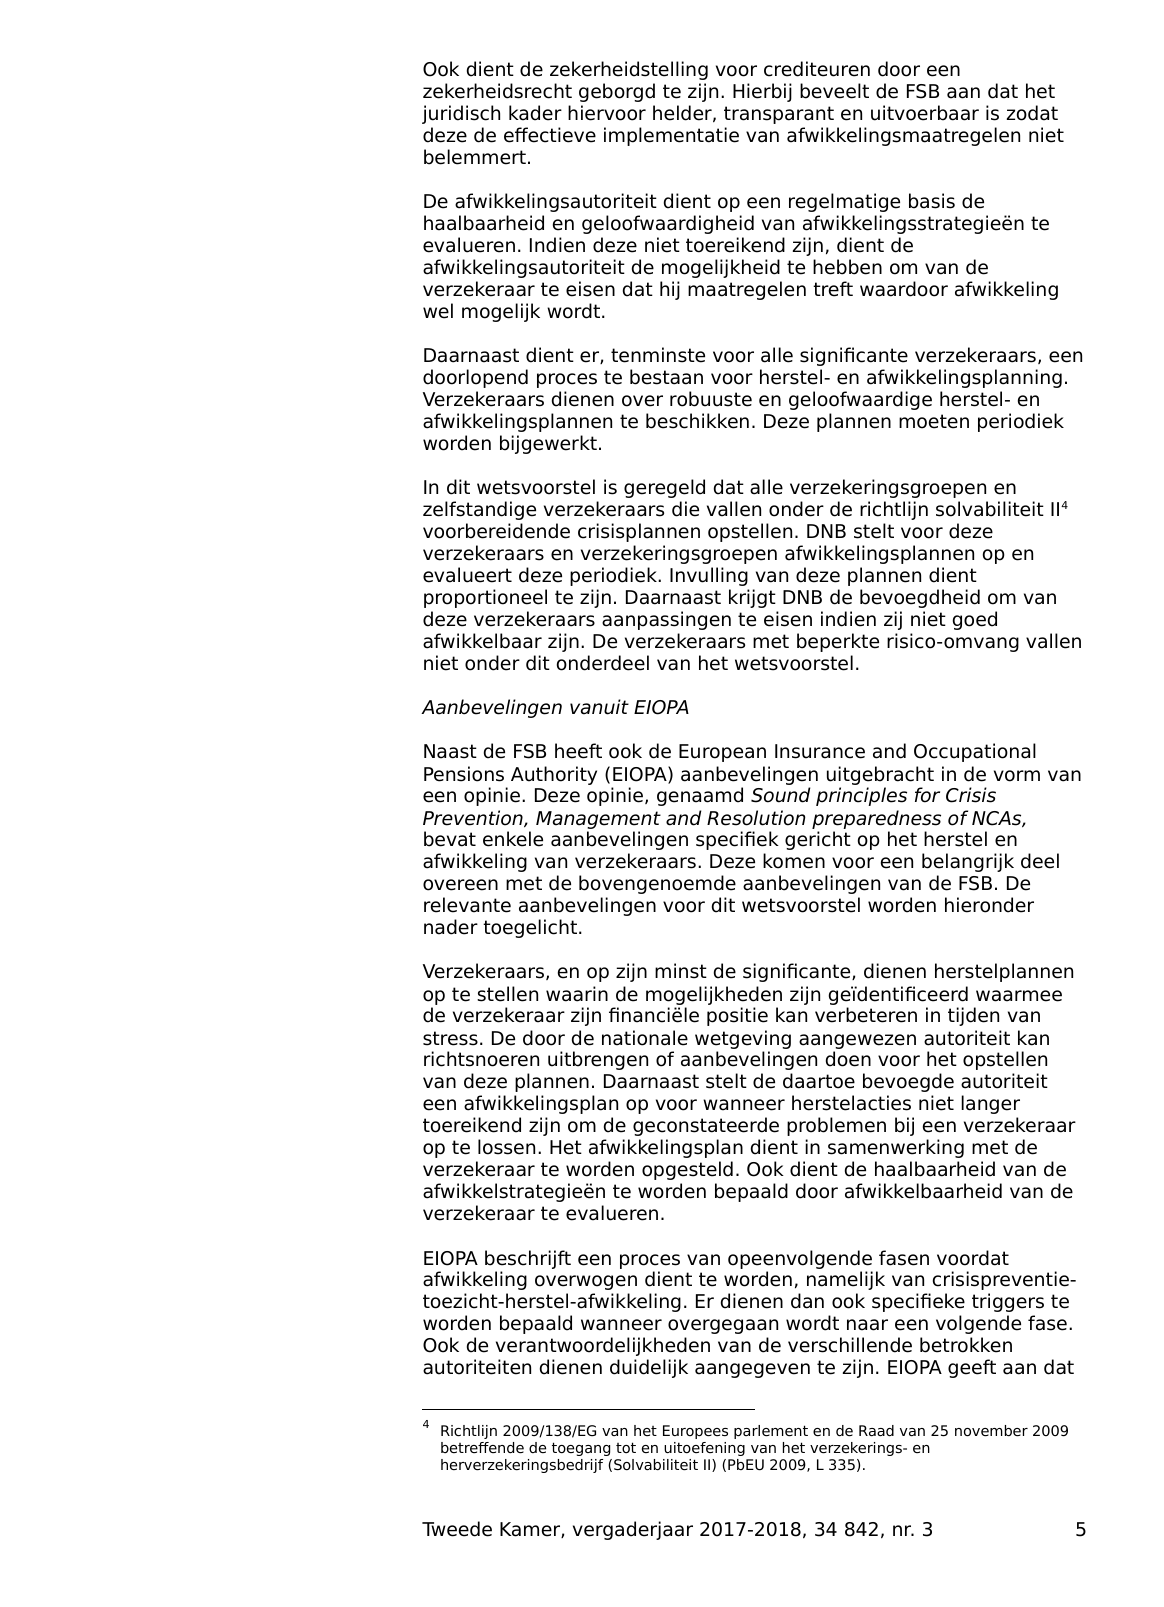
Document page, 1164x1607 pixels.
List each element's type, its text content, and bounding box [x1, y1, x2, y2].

text In dit wetsvoorstel is geregeld dat alle verzekeringsgroepen en zelfstandige verzekeraars die vallen onder de richtlijn solvabiliteit II voorbereidende crisisplannen opstellen. DNB stelt voor deze verzekeraars en verzekeringsgroepen afwikkelingsplannen op en evalueert deze periodiek. Invulling van deze plannen dient proportioneel te zijn. Daarnaast krijgt DNB de bevoegdheid om van deze verzekeraars aanpassingen te eisen indien zij niet goed afwikkelbaar zijn. De verzekeraars met beperkte risico-omvang vallen niet onder dit onderdeel van het wetsvoorstel. [422, 477, 1087, 675]
text EIOPA beschrijft een proces van opeenvolgende fasen voordat afwikkeling overwogen dient te worden, namelijk van crisispreventie-toezicht-herstel-afwikkeling. Er dienen dan ook specifieke triggers te worden bepaald wanneer overgegaan wordt naar een volgende fase. Ook de verantwoordelijkheden van de verschillende betrokken autoriteiten dienen duidelijk aangegeven te zijn. EIOPA geeft aan dat [422, 1247, 1087, 1379]
text Naast de FSB heeft ook de European Insurance and Occupational Pensions Authority (EIOPA) aanbevelingen uitgebracht in de vorm van een opinie. Deze opinie, genaamd Sound principles for Crisis Prevention, Management and Resolution preparedness of NCAs, bevat enkele aanbevelingen specifiek gericht op het herstel en afwikkeling van verzekeraars. Deze komen voor een belangrijk deel overeen met de bovengenoemde aanbevelingen van de FSB. De relevante aanbevelingen voor dit wetsvoorstel worden hieronder nader toegelicht. [422, 741, 1087, 939]
text De afwikkelingsautoriteit dient op een regelmatige basis de haalbaarheid en geloofwaardigheid van afwikkelingsstrategieën te evalueren. Indien deze niet toereikend zijn, dient de afwikkelingsautoriteit de mogelijkheid te hebben om van de verzekeraar te eisen dat hij maatregelen treft waardoor afwikkeling wel mogelijk wordt. [422, 191, 1087, 323]
text Richtlijn 2009/138/EG van het Europees parlement en de Raad van 25 november 2009 betreffende de toegang tot en uitoefening van het verzekerings- en herverzekeringsbedrijf (Solvabiliteit II) (PbEU 2009, L 335). [422, 1418, 1087, 1474]
subtitle Aanbevelingen vanuit EIOPA [422, 697, 1087, 719]
text Ook dient de zekerheidstelling voor crediteuren door een zekerheidsrecht geborgd te zijn. Hierbij beveelt de FSB aan dat het juridisch kader hiervoor helder, transparant en uitvoerbaar is zodat deze de effectieve implementatie van afwikkelingsmaatregelen niet belemmert. [422, 59, 1087, 169]
text Daarnaast dient er, tenminste voor alle significante verzekeraars, een doorlopend proces te bestaan voor herstel- en afwikkelingsplanning. Verzekeraars dienen over robuuste en geloofwaardige herstel- en afwikkelingsplannen te beschikken. Deze plannen moeten periodiek worden bijgewerkt. [422, 345, 1087, 455]
text Verzekeraars, en op zijn minst de significante, dienen herstelplannen op te stellen waarin de mogelijkheden zijn geïdentificeerd waarmee de verzekeraar zijn financiële positie kan verbeteren in tijden van stress. De door de nationale wetgeving aangewezen autoriteit kan richtsnoeren uitbrengen of aanbevelingen doen voor het opstellen van deze plannen. Daarnaast stelt de daartoe bevoegde autoriteit een afwikkelingsplan op voor wanneer herstelacties niet langer toereikend zijn om de geconstateerde problemen bij een verzekeraar op te lossen. Het afwikkelingsplan dient in samenwerking met de verzekeraar te worden opgesteld. Ook dient de haalbaarheid van de afwikkelstrategieën te worden bepaald door afwikkelbaarheid van de verzekeraar te evalueren. [422, 961, 1087, 1225]
